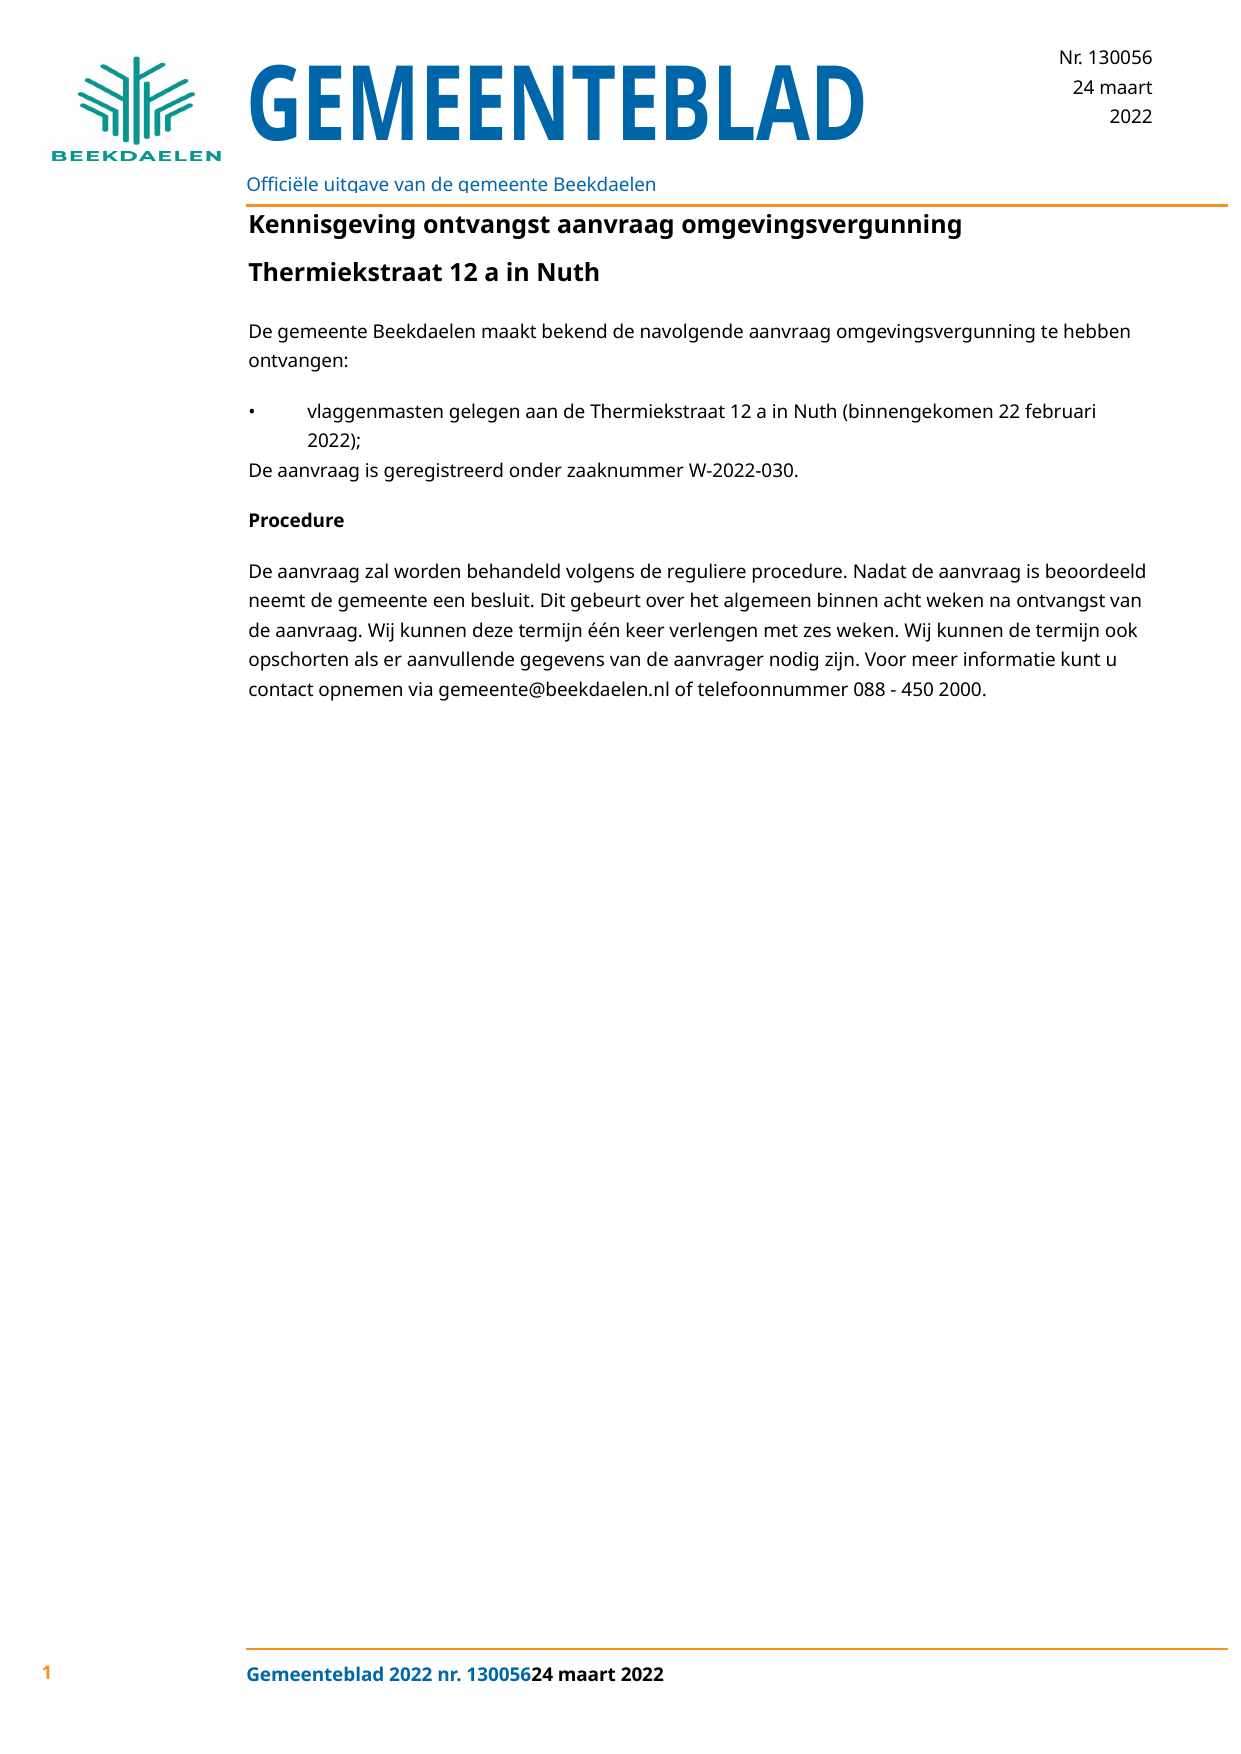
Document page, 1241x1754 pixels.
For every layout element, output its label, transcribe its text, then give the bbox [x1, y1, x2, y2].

list vlaggenmasten gelegen aan de Thermiekstraat 12 a in Nuth (binnengekomen 22 februari 2022); [248, 398, 1152, 453]
text Kennisgeving ontvangst aanvraag omgevingsvergunning Thermiekstraat 12 a in Nuth [248, 207, 1152, 288]
text De aanvraag is geregistreerd onder zaaknummer W-2022-030. [248, 457, 1152, 483]
text De gemeente Beekdaelen maakt bekend de navolgende aanvraag omgevingsvergunning te hebben ontvangen: [248, 318, 1152, 373]
text Procedure [248, 507, 1152, 533]
text De aanvraag zal worden behandeld volgens de reguliere procedure. Nadat de aanvraag is beoordeeld neemt de gemeente een besluit. Dit gebeurt over het algemeen binnen acht weken na ontvangst van de aanvraag. Wij kunnen deze termijn één keer verlengen met zes weken. Wij kunnen de termijn ook opschorten als er aanvullende gegevens van de aanvrager nodig zijn. Voor meer informatie kunt u contact opnemen via gemeente@beekdaelen.nl of telefoonnummer 088 - 450 2000. [248, 558, 1152, 702]
picture [41, 47, 231, 172]
